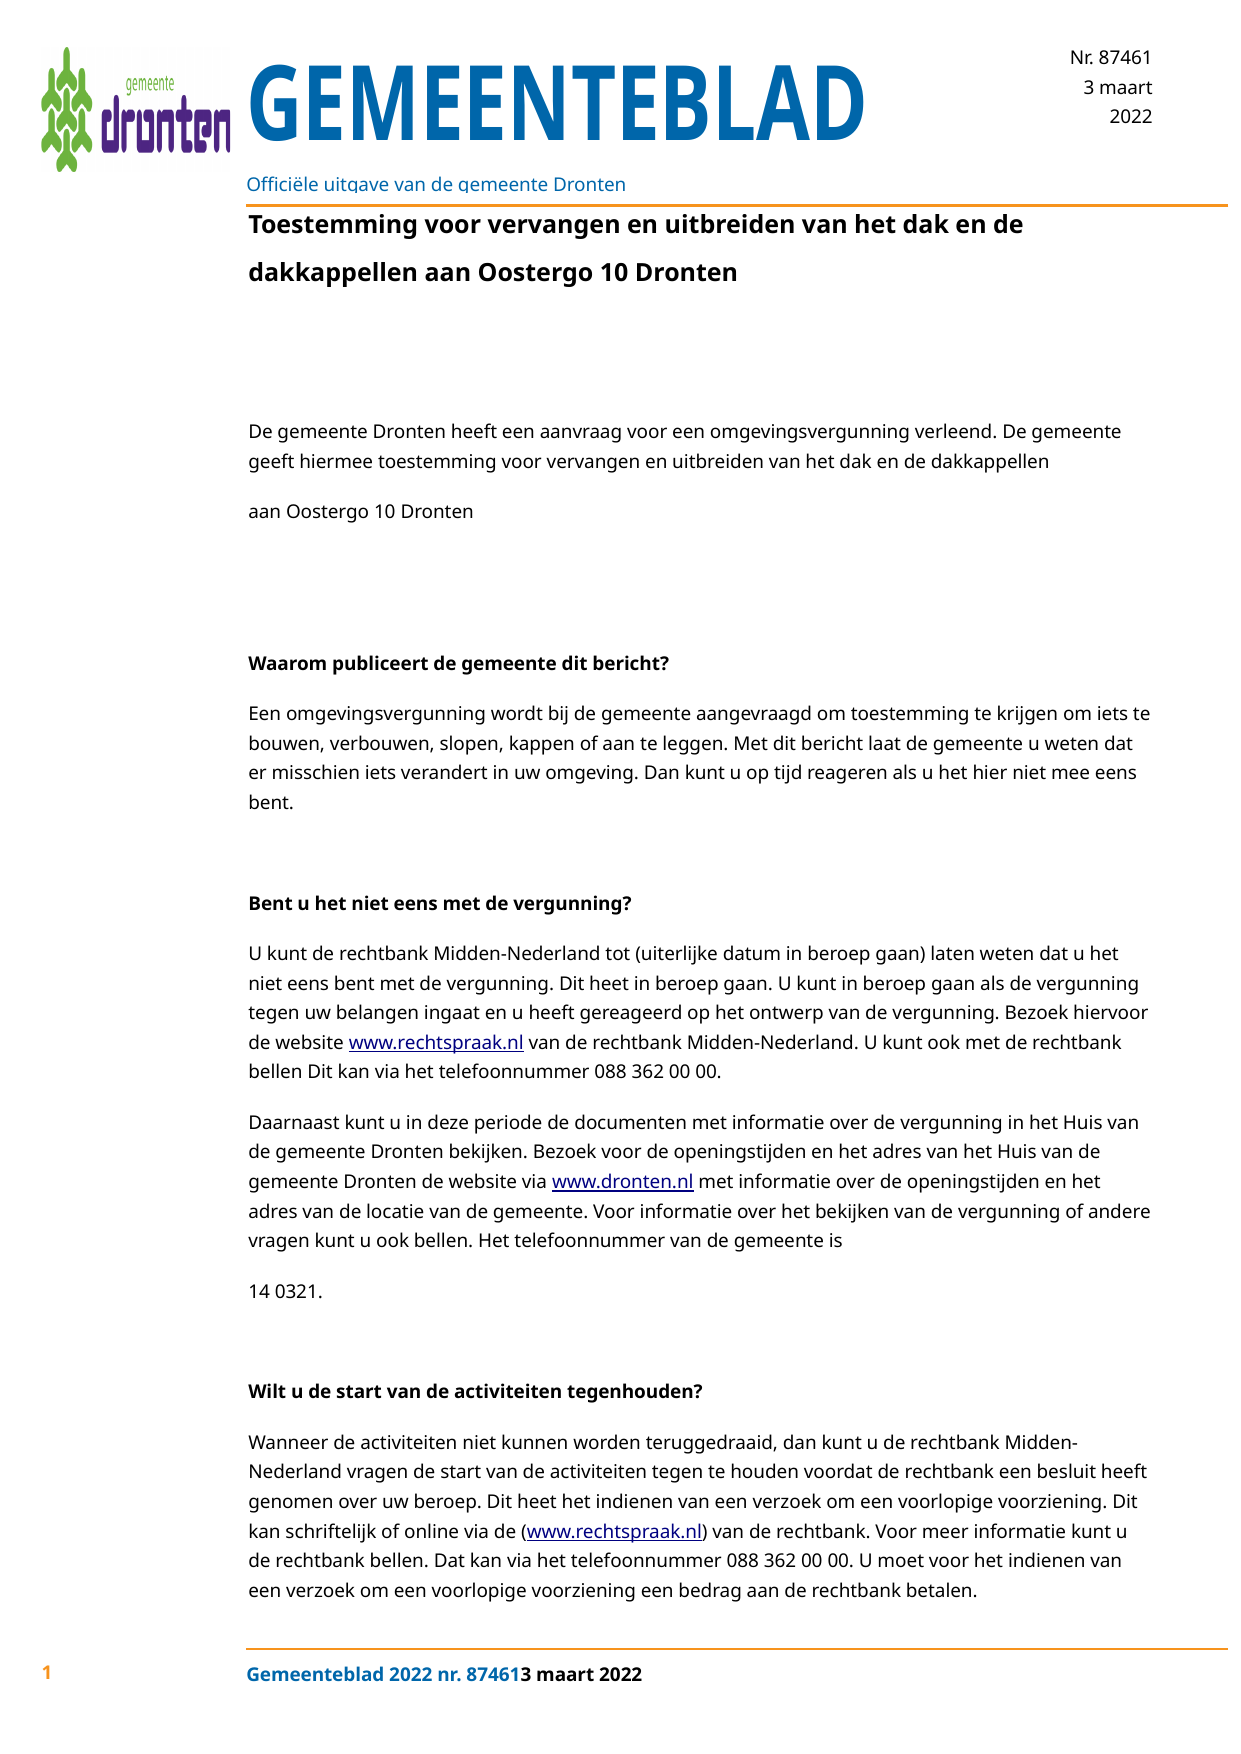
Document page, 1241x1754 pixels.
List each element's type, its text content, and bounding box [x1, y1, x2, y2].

text Daarnaast kunt u in deze periode de documenten met informatie over de vergunning in het Huis van de gemeente Dronten bekijken. Bezoek voor de openingstijden en het adres van het Huis van de gemeente Dronten de website via www.dronten.nl met informatie over de openingstijden en het adres van de locatie van de gemeente. Voor informatie over het bekijken van de vergunning of andere vragen kunt u ook bellen. Het telefoonnummer van de gemeente is [248, 1109, 1152, 1253]
text De gemeente Dronten heeft een aanvraag voor een omgevingsvergunning verleend. De gemeente geeft hiermee toestemming voor vervangen en uitbreiden van het dak en de dakkappellen [248, 419, 1152, 474]
text Wanneer de activiteiten niet kunnen worden teruggedraaid, dan kunt u de rechtbank Midden-Nederland vragen de start van de activiteiten tegen te houden voordat de rechtbank een besluit heeft genomen over uw beroep. Dit heet het indienen van een verzoek om een voorlopige voorziening. Dit kan schriftelijk of online via de (www.rechtspraak.nl) van de rechtbank. Voor meer informatie kunt u de rechtbank bellen. Dat kan via het telefoonnummer 088 362 00 00. U moet voor het indienen van een verzoek om een voorlopige voorziening een bedrag aan de rechtbank betalen. [248, 1429, 1152, 1603]
text U kunt de rechtbank Midden-Nederland tot (uiterlijke datum in beroep gaan) laten weten dat u het niet eens bent met de vergunning. Dit heet in beroep gaan. U kunt in beroep gaan als de vergunning tegen uw belangen ingaat en u heeft gereageerd op het ontwerp van de vergunning. Bezoek hiervoor de website www.rechtspraak.nl van de rechtbank Midden-Nederland. U kunt ook met de rechtbank bellen Dit kan via het telefoonnummer 088 362 00 00. [248, 940, 1152, 1084]
text 14 0321. [248, 1278, 1152, 1304]
text Een omgevingsvergunning wordt bij de gemeente aangevraagd om toestemming te krijgen om iets te bouwen, verbouwen, slopen, kappen of aan te leggen. Met dit bericht laat de gemeente u weten dat er misschien iets verandert in uw omgeving. Dan kunt u op tijd reageren als u het hier niet mee eens bent. [248, 700, 1152, 815]
picture [41, 47, 231, 172]
text aan Oostergo 10 Dronten [248, 499, 1152, 524]
text Wilt u de start van de activiteiten tegenhouden? [248, 1379, 1152, 1404]
text Toestemming voor vervangen en uitbreiden van het dak en de dakkappellen aan Oostergo 10 Dronten [248, 207, 1152, 288]
text Waarom publiceert de gemeente dit bericht? [248, 650, 1152, 676]
text Bent u het niet eens met de vergunning? [248, 890, 1152, 916]
